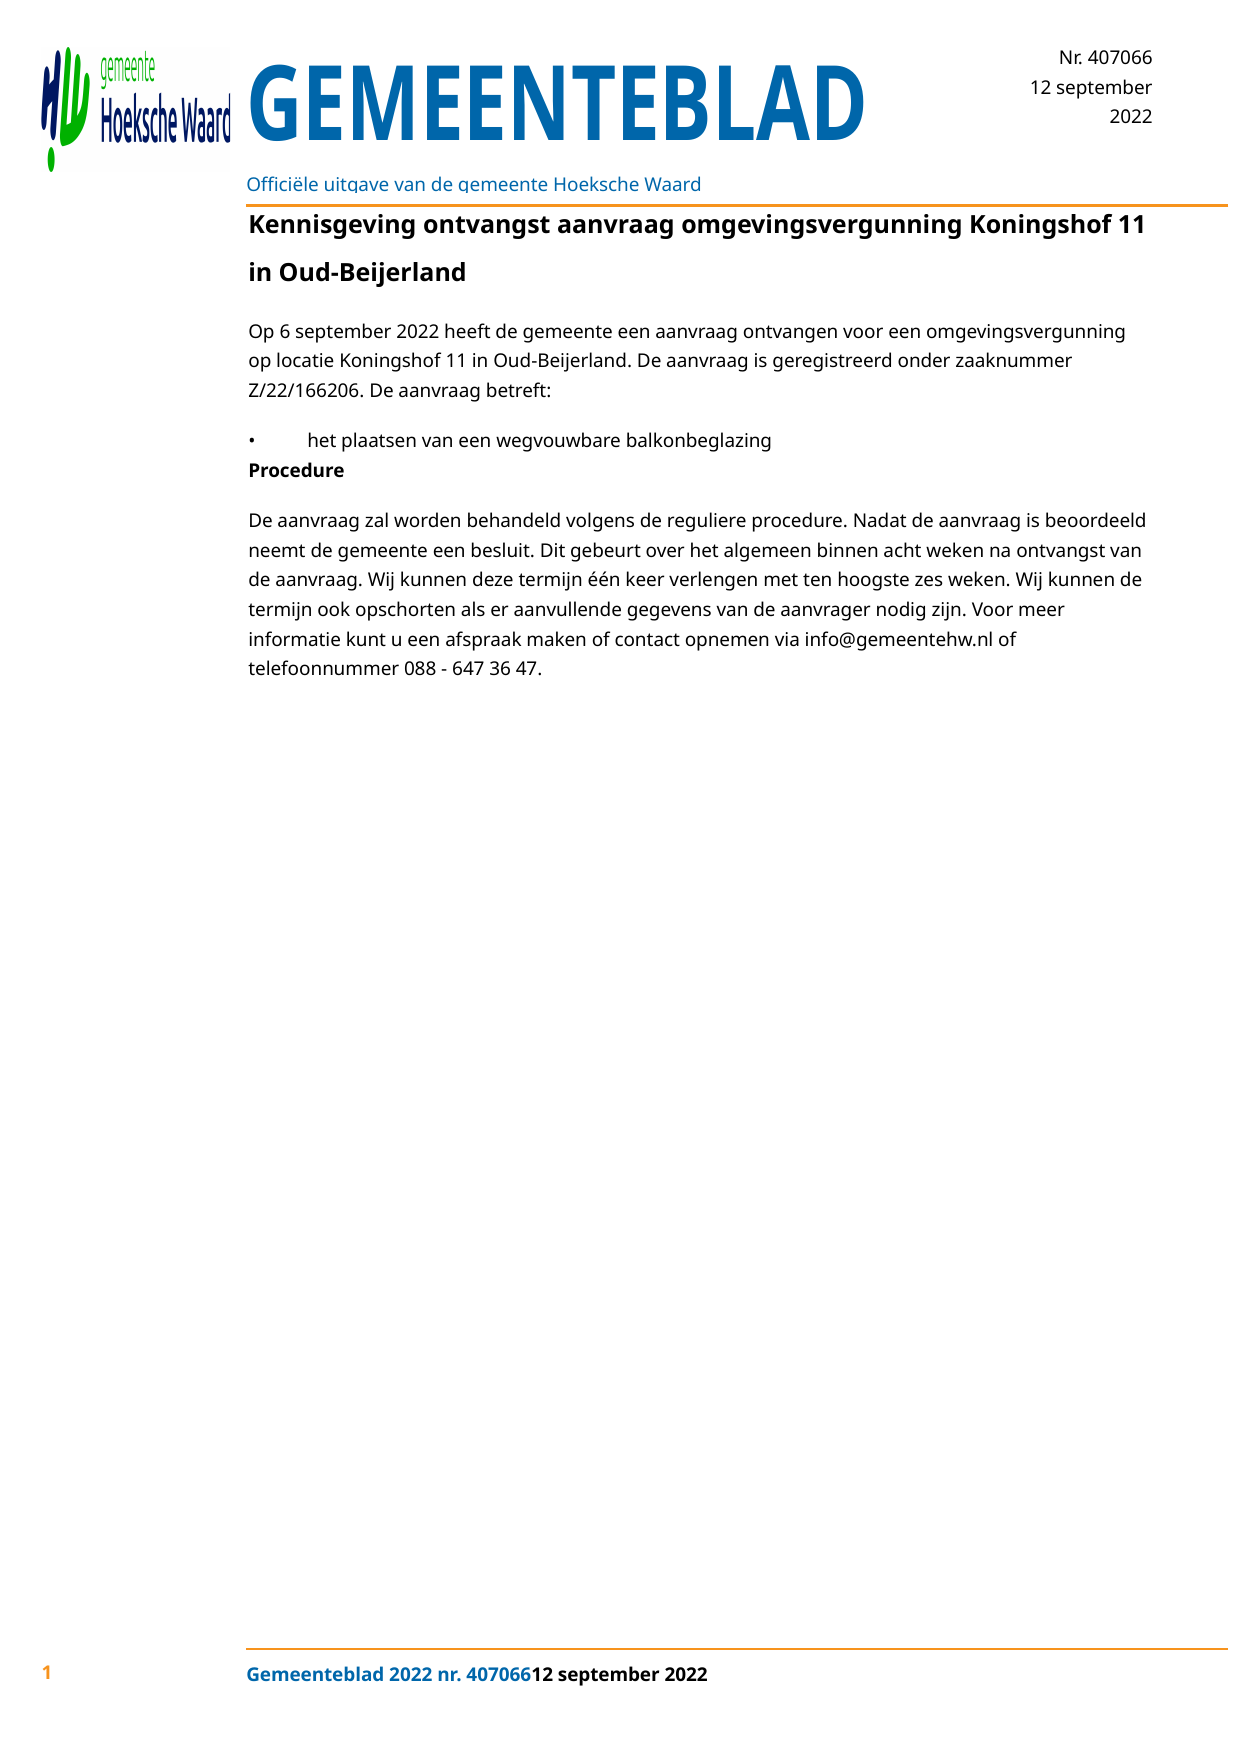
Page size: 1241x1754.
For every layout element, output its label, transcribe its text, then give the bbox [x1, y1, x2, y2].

text Op 6 september 2022 heeft de gemeente een aanvraag ontvangen voor een omgevingsvergunning op locatie Koningshof 11 in Oud-Beijerland. De aanvraag is geregistreerd onder zaaknummer Z/22/166206. De aanvraag betreft: [248, 318, 1152, 403]
picture [41, 47, 231, 172]
text De aanvraag zal worden behandeld volgens de reguliere procedure. Nadat de aanvraag is beoordeeld neemt de gemeente een besluit. Dit gebeurt over het algemeen binnen acht weken na ontvangst van de aanvraag. Wij kunnen deze termijn één keer verlengen met ten hoogste zes weken. Wij kunnen de termijn ook opschorten als er aanvullende gegevens van de aanvrager nodig zijn. Voor meer informatie kunt u een afspraak maken of contact opnemen via info@gemeentehw.nl of telefoonnummer 088 - 647 36 47. [248, 507, 1152, 681]
text Kennisgeving ontvangst aanvraag omgevingsvergunning Koningshof 11 in Oud-Beijerland [248, 207, 1152, 288]
list het plaatsen van een wegvouwbare balkonbeglazing [248, 427, 1152, 453]
text Procedure [248, 457, 1152, 483]
